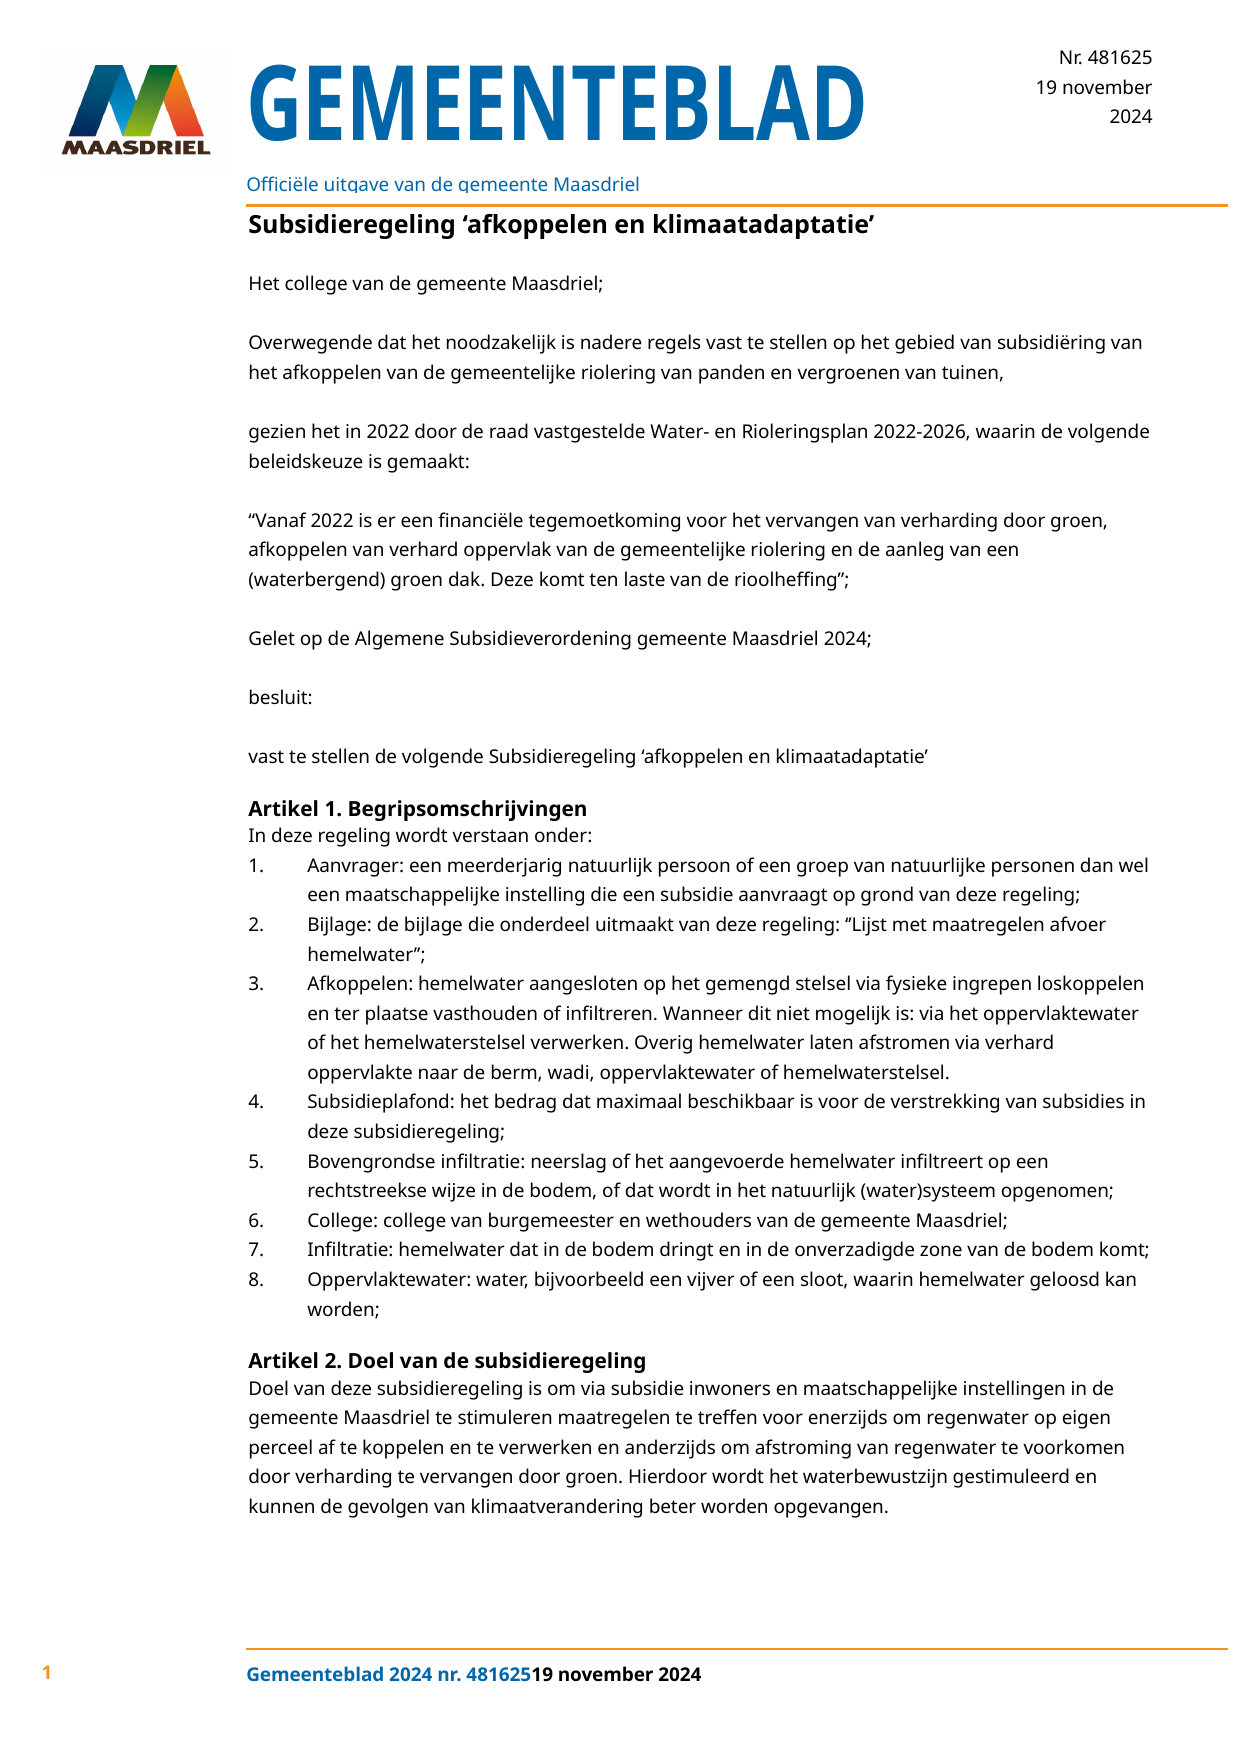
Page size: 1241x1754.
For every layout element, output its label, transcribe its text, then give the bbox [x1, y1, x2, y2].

text gezien het in 2022 door de raad vastgestelde Water- en Rioleringsplan 2022-2026, waarin de volgende beleidskeuze is gemaakt: [248, 418, 1152, 473]
list Bijlage: de bijlage die onderdeel uitmaakt van deze regeling: ‘’Lijst met maatregelen afvoer hemelwater’’; [248, 911, 1152, 967]
text Subsidieregeling ‘afkoppelen en klimaatadaptatie’ [248, 207, 1152, 241]
text Doel van deze subsidieregeling is om via subsidie inwoners en maatschappelijke instellingen in de gemeente Maasdriel te stimuleren maatregelen te treffen voor enerzijds om regenwater op eigen perceel af te koppelen en te verwerken en anderzijds om afstroming van regenwater te voorkomen door verharding te vervangen door groen. Hierdoor wordt het waterbewustzijn gestimuleerd en kunnen de gevolgen van klimaatverandering beter worden opgevangen. [248, 1375, 1152, 1519]
text In deze regeling wordt verstaan onder: [248, 822, 1152, 848]
list Subsidieplafond: het bedrag dat maximaal beschikbaar is voor de verstrekking van subsidies in deze subsidieregeling; [248, 1089, 1152, 1144]
text Gelet op de Algemene Subsidieverordening gemeente Maasdriel 2024; [248, 625, 1152, 651]
list Afkoppelen: hemelwater aangesloten op het gemengd stelsel via fysieke ingrepen loskoppelen en ter plaatse vasthouden of infiltreren. Wanneer dit niet mogelijk is: via het oppervlaktewater of het hemelwaterstelsel verwerken. Overig hemelwater laten afstromen via verhard oppervlakte naar de berm, wadi, oppervlaktewater of hemelwaterstelsel. [248, 970, 1152, 1085]
text Artikel 1. Begripsomschrijvingen [248, 794, 1152, 822]
text “Vanaf 2022 is er een financiële tegemoetkoming voor het vervangen van verharding door groen, afkoppelen van verhard oppervlak van de gemeentelijke riolering en de aanleg van een (waterbergend) groen dak. Deze komt ten laste van de rioolheffing”; [248, 507, 1152, 592]
list Oppervlaktewater: water, bijvoorbeeld een vijver of een sloot, waarin hemelwater geloosd kan worden; [248, 1266, 1152, 1322]
text Artikel 2. Doel van de subsidieregeling [248, 1346, 1152, 1375]
text Overwegende dat het noodzakelijk is nadere regels vast te stellen op het gebied van subsidiëring van het afkoppelen van de gemeentelijke riolering van panden en vergroenen van tuinen, [248, 329, 1152, 385]
list Bovengrondse infiltratie: neerslag of het aangevoerde hemelwater infiltreert op een rechtstreekse wijze in de bodem, of dat wordt in het natuurlijk (water)systeem opgenomen; [248, 1148, 1152, 1203]
list College: college van burgemeester en wethouders van de gemeente Maasdriel; [248, 1207, 1152, 1233]
list Infiltratie: hemelwater dat in de bodem dringt en in de onverzadigde zone van de bodem komt; [248, 1237, 1152, 1262]
text besluit: [248, 684, 1152, 710]
text vast te stellen de volgende Subsidieregeling ‘afkoppelen en klimaatadaptatie’ [248, 744, 1152, 769]
text Het college van de gemeente Maasdriel; [248, 270, 1152, 296]
picture [41, 47, 231, 172]
list Aanvrager: een meerderjarig natuurlijk persoon of een groep van natuurlijke personen dan wel een maatschappelijke instelling die een subsidie aanvraagt op grond van deze regeling; [248, 852, 1152, 907]
